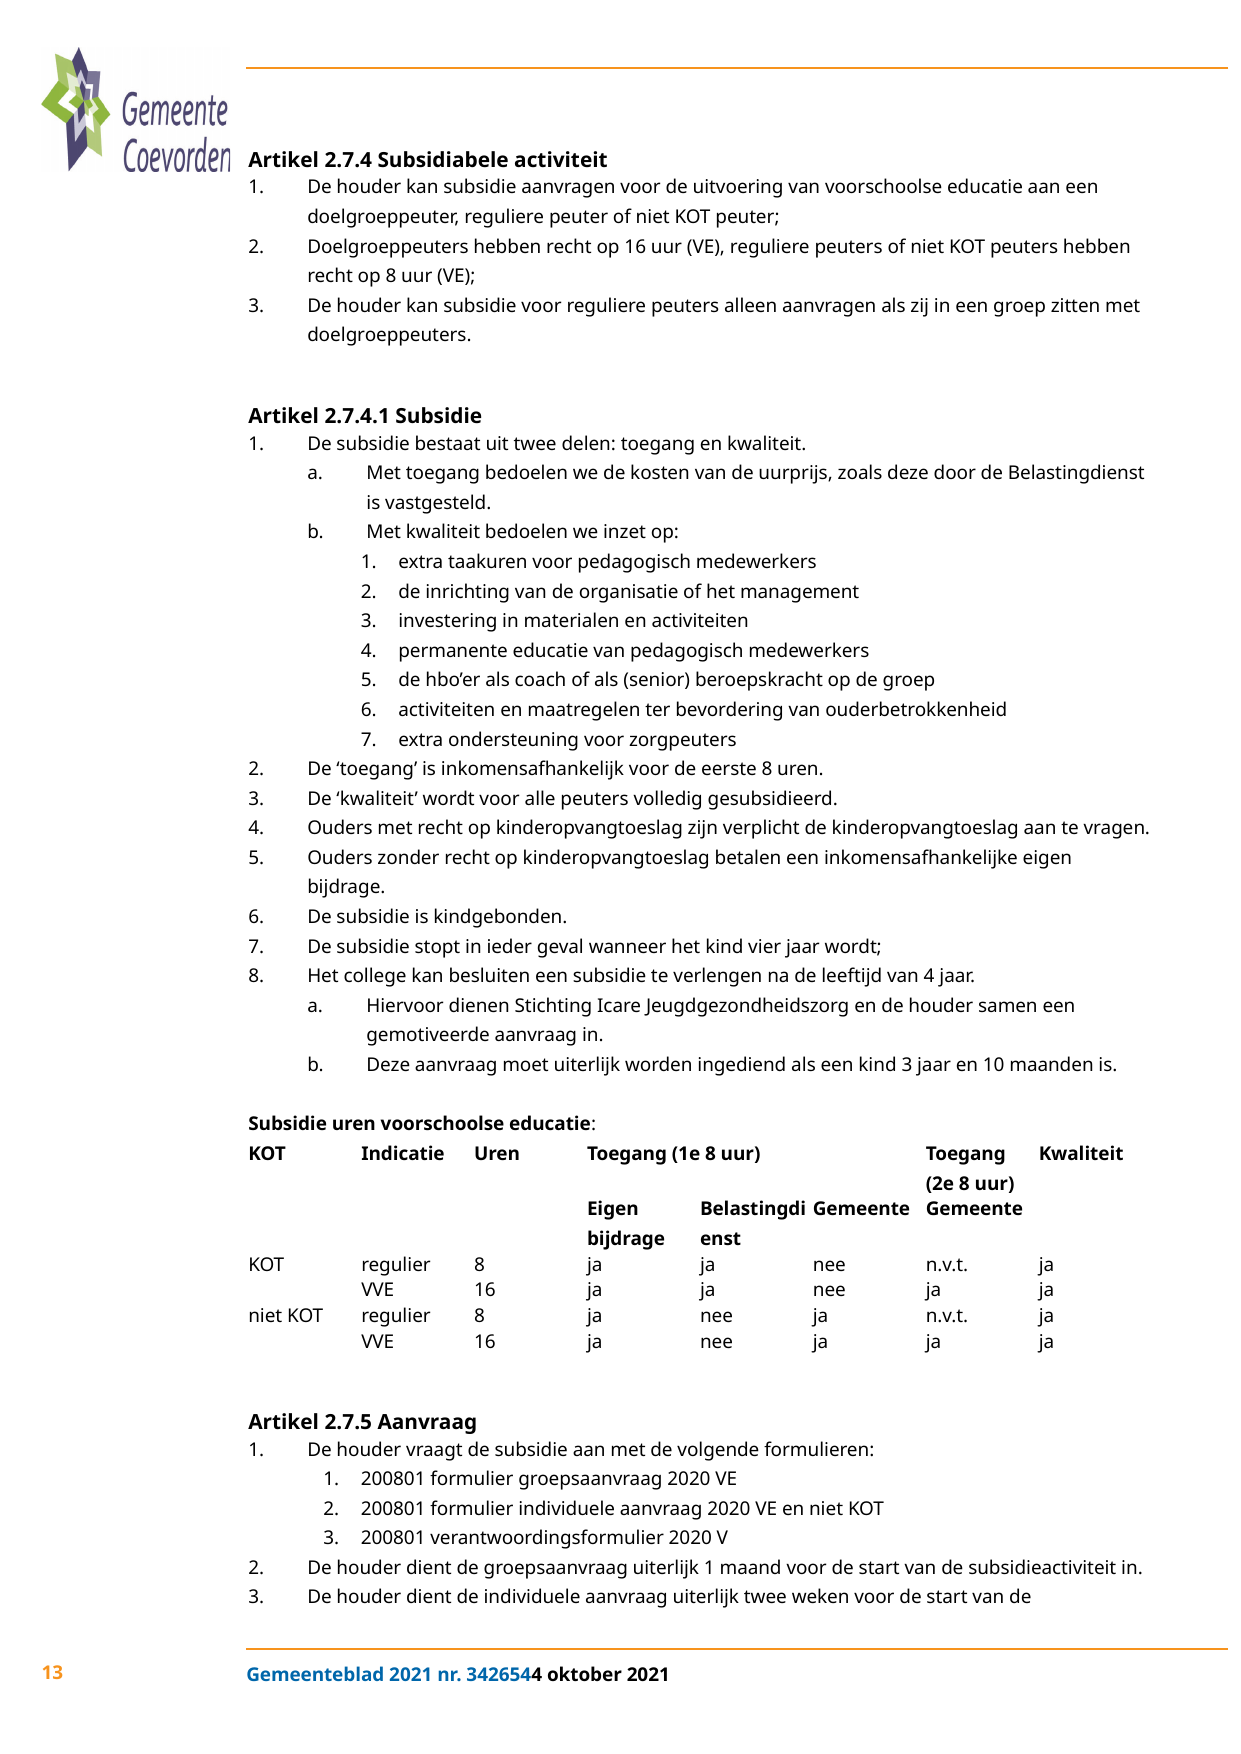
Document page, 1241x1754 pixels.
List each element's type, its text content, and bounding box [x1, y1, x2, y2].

table_cell VVE [361, 1328, 474, 1354]
table_cell 16 [474, 1328, 587, 1354]
list Doelgroeppeuters hebben recht op 16 uur (VE), reguliere peuters of niet KOT peuters hebben recht op 8 uur (VE); [248, 233, 1152, 288]
table_cell ja [700, 1251, 813, 1276]
list De subsidie bestaat uit twee delen: toegang en kwaliteit. [248, 430, 1152, 456]
table_header KOT [248, 1140, 361, 1195]
list 200801 verantwoordingsformulier 2020 V [323, 1524, 1152, 1550]
list 200801 formulier groepsaanvraag 2020 VE [323, 1465, 1152, 1491]
table_cell [474, 1195, 587, 1251]
table_cell Belastingdienst [700, 1195, 813, 1251]
table_header Toegang (2e 8 uur) [926, 1140, 1038, 1195]
table_cell nee [700, 1328, 813, 1354]
list activiteiten en maatregelen ter bevordering van ouderbetrokkenheid [361, 696, 1152, 722]
table_cell nee [813, 1276, 926, 1302]
table_cell ja [813, 1302, 926, 1328]
list permanente educatie van pedagogisch medewerkers [361, 637, 1152, 663]
table_header Toegang (1e 8 uur) [587, 1140, 926, 1195]
list Hiervoor dienen Stichting Icare Jeugdgezondheidszorg en de houder samen een gemotiveerde aanvraag in. [307, 992, 1152, 1047]
table_cell regulier [361, 1302, 474, 1328]
text Artikel 2.7.5 Aanvraag [248, 1407, 1152, 1436]
text Artikel 2.7.4.1 Subsidie [248, 402, 1152, 430]
table_cell ja [587, 1276, 700, 1302]
list Met toegang bedoelen we de kosten van de uurprijs, zoals deze door de Belastingdienst is vastgesteld. [307, 459, 1152, 515]
table_cell nee [813, 1251, 926, 1276]
table_cell ja [587, 1251, 700, 1276]
table_cell ja [813, 1328, 926, 1354]
list Ouders zonder recht op kinderopvangtoeslag betalen een inkomensafhankelijke eigen bijdrage. [248, 844, 1152, 899]
list De subsidie stopt in ieder geval wanneer het kind vier jaar wordt; [248, 933, 1152, 959]
list extra ondersteuning voor zorgpeuters [361, 726, 1152, 752]
table_cell [248, 1328, 361, 1354]
table_cell niet KOT [248, 1302, 361, 1328]
text Subsidie uren voorschoolse educatie: [248, 1110, 1152, 1136]
table_header Indicatie [361, 1140, 474, 1195]
table_cell regulier [361, 1251, 474, 1276]
table_cell ja [700, 1276, 813, 1302]
table_cell 16 [474, 1276, 587, 1302]
table_cell [1039, 1195, 1152, 1251]
table_header Kwaliteit [1039, 1140, 1152, 1195]
table_cell Gemeente [926, 1195, 1038, 1251]
list Ouders met recht op kinderopvangtoeslag zijn verplicht de kinderopvangtoeslag aan te vragen. [248, 814, 1152, 840]
table_cell ja [1039, 1251, 1152, 1276]
table_cell nee [700, 1302, 813, 1328]
table_cell 8 [474, 1302, 587, 1328]
table_cell ja [587, 1302, 700, 1328]
list De houder kan subsidie voor reguliere peuters alleen aanvragen als zij in een groep zitten met doelgroeppeuters. [248, 292, 1152, 347]
list 200801 formulier individuele aanvraag 2020 VE en niet KOT [323, 1495, 1152, 1521]
table_cell ja [1039, 1302, 1152, 1328]
table_cell ja [926, 1276, 1038, 1302]
list Het college kan besluiten een subsidie te verlengen na de leeftijd van 4 jaar. [248, 962, 1152, 988]
table_cell Eigen bijdrage [587, 1195, 700, 1251]
table_cell [248, 1195, 361, 1251]
text Artikel 2.7.4 Subsidiabele activiteit [248, 145, 1152, 174]
list extra taakuren voor pedagogisch medewerkers [361, 548, 1152, 574]
list de hbo’er als coach of als (senior) beroepskracht op de groep [361, 667, 1152, 692]
list De houder kan subsidie aanvragen voor de uitvoering van voorschoolse educatie aan een doelgroeppeuter, reguliere peuter of niet KOT peuter; [248, 174, 1152, 229]
table_cell [248, 1276, 361, 1302]
table_cell ja [926, 1328, 1038, 1354]
list De houder dient de individuele aanvraag uiterlijk twee weken voor de start van de [248, 1584, 1152, 1609]
table_cell ja [1039, 1328, 1152, 1354]
list investering in materialen en activiteiten [361, 607, 1152, 633]
table_cell n.v.t. [926, 1302, 1038, 1328]
table_cell 8 [474, 1251, 587, 1276]
table_cell KOT [248, 1251, 361, 1276]
table_cell ja [587, 1328, 700, 1354]
table_cell [361, 1195, 474, 1251]
list Met kwaliteit bedoelen we inzet op: [307, 519, 1152, 544]
list De ‘toegang’ is inkomensafhankelijk voor de eerste 8 uren. [248, 755, 1152, 781]
list De houder dient de groepsaanvraag uiterlijk 1 maand voor de start van de subsidieactiviteit in. [248, 1554, 1152, 1580]
list De subsidie is kindgebonden. [248, 903, 1152, 929]
table_header Uren [474, 1140, 587, 1195]
table_cell Gemeente [813, 1195, 926, 1251]
picture [41, 47, 231, 172]
list de inrichting van de organisatie of het management [361, 578, 1152, 604]
table_cell VVE [361, 1276, 474, 1302]
list De ‘kwaliteit’ wordt voor alle peuters volledig gesubsidieerd. [248, 785, 1152, 811]
table_cell ja [1039, 1276, 1152, 1302]
list Deze aanvraag moet uiterlijk worden ingediend als een kind 3 jaar en 10 maanden is. [307, 1051, 1152, 1077]
list De houder vraagt de subsidie aan met de volgende formulieren: [248, 1436, 1152, 1461]
table_cell n.v.t. [926, 1251, 1038, 1276]
